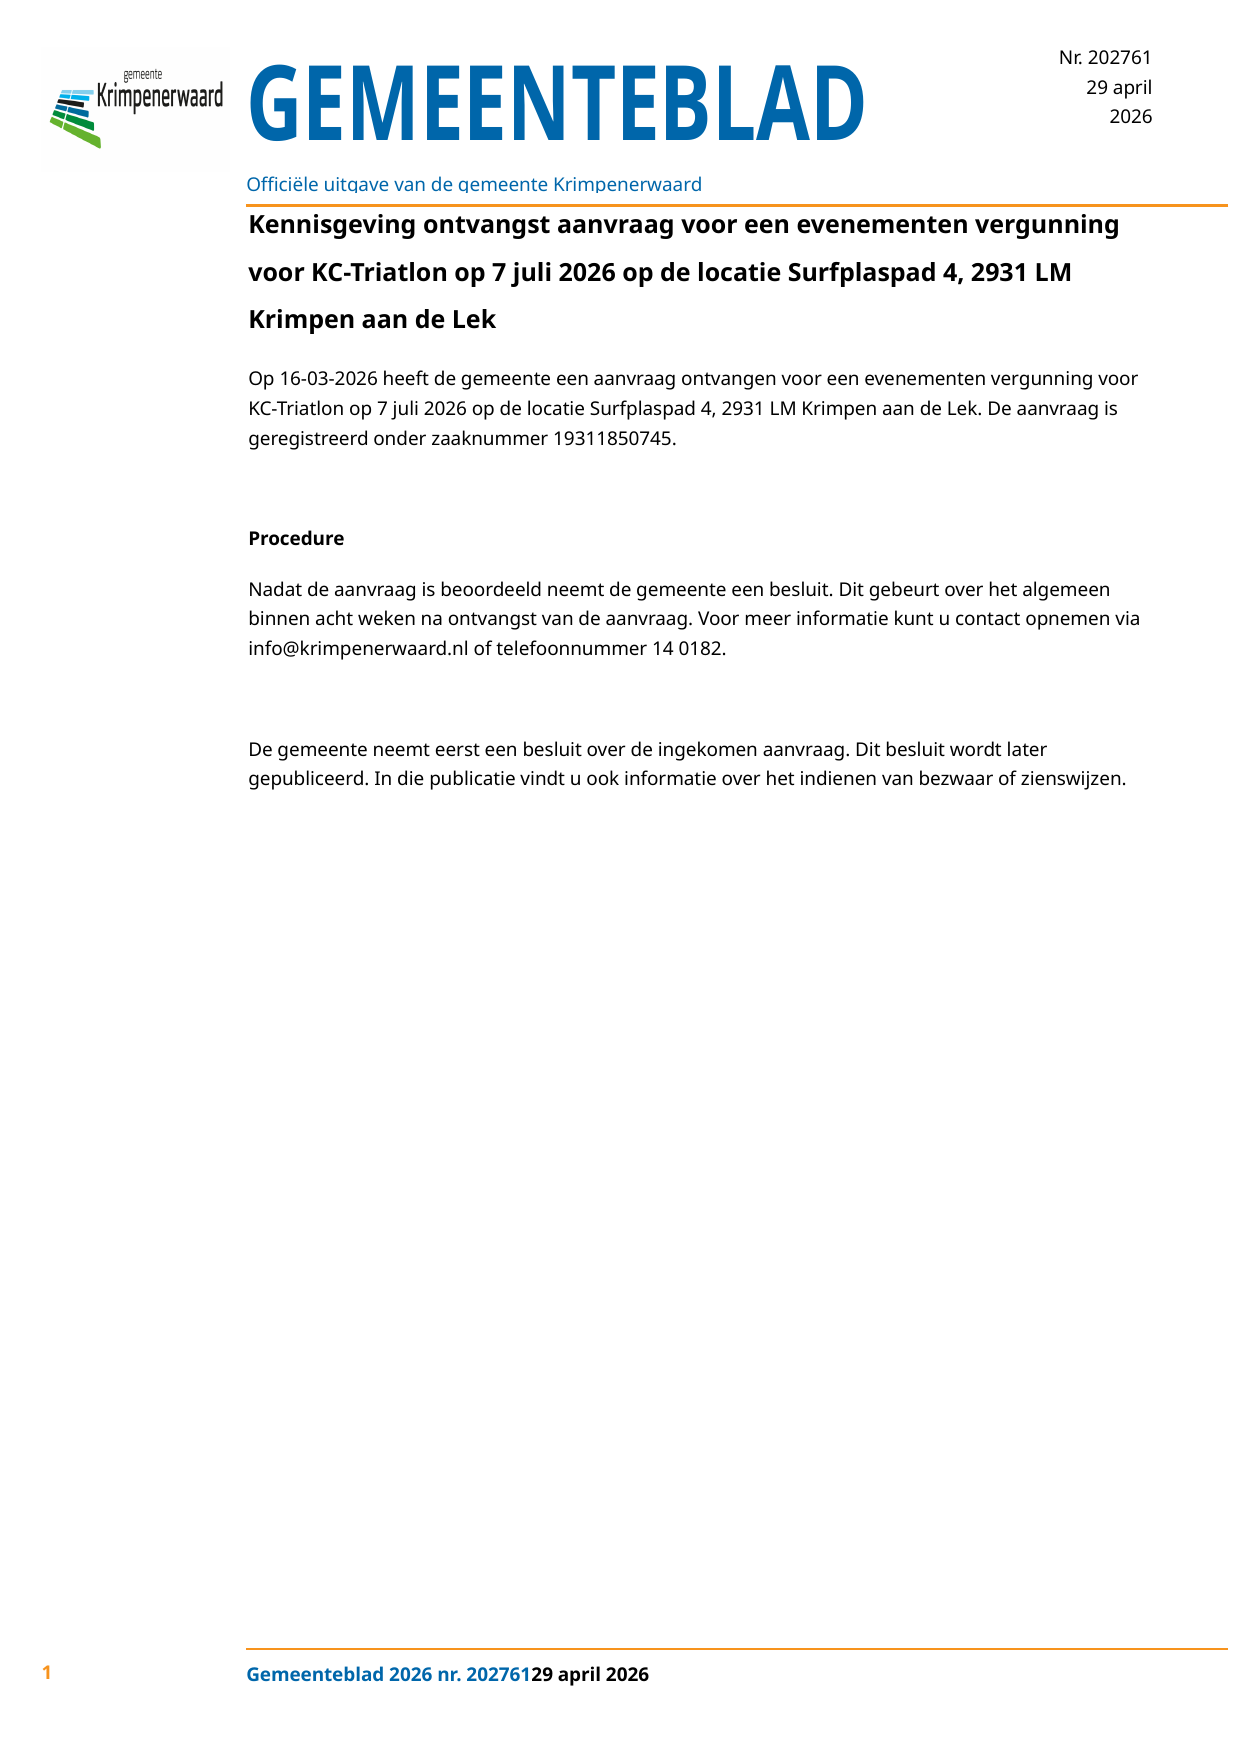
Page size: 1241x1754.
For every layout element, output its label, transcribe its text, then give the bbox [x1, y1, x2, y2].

picture [41, 47, 231, 172]
text Procedure [248, 526, 1152, 551]
text Op 16-03-2026 heeft de gemeente een aanvraag ontvangen voor een evenementen vergunning voor KC-Triatlon op 7 juli 2026 op de locatie Surfplaspad 4, 2931 LM Krimpen aan de Lek. De aanvraag is geregistreerd onder zaaknummer 19311850745. [248, 366, 1152, 450]
text Kennisgeving ontvangst aanvraag voor een evenementen vergunning voor KC-Triatlon op 7 juli 2026 op de locatie Surfplaspad 4, 2931 LM Krimpen aan de Lek [248, 207, 1152, 336]
text Nadat de aanvraag is beoordeeld neemt de gemeente een besluit. Dit gebeurt over het algemeen binnen acht weken na ontvangst van de aanvraag. Voor meer informatie kunt u contact opnemen via info@krimpenerwaard.nl of telefoonnummer 14 0182. [248, 576, 1152, 661]
text De gemeente neemt eerst een besluit over de ingekomen aanvraag. Dit besluit wordt later gepubliceerd. In die publicatie vindt u ook informatie over het indienen van bezwaar of zienswijzen. [248, 736, 1152, 791]
